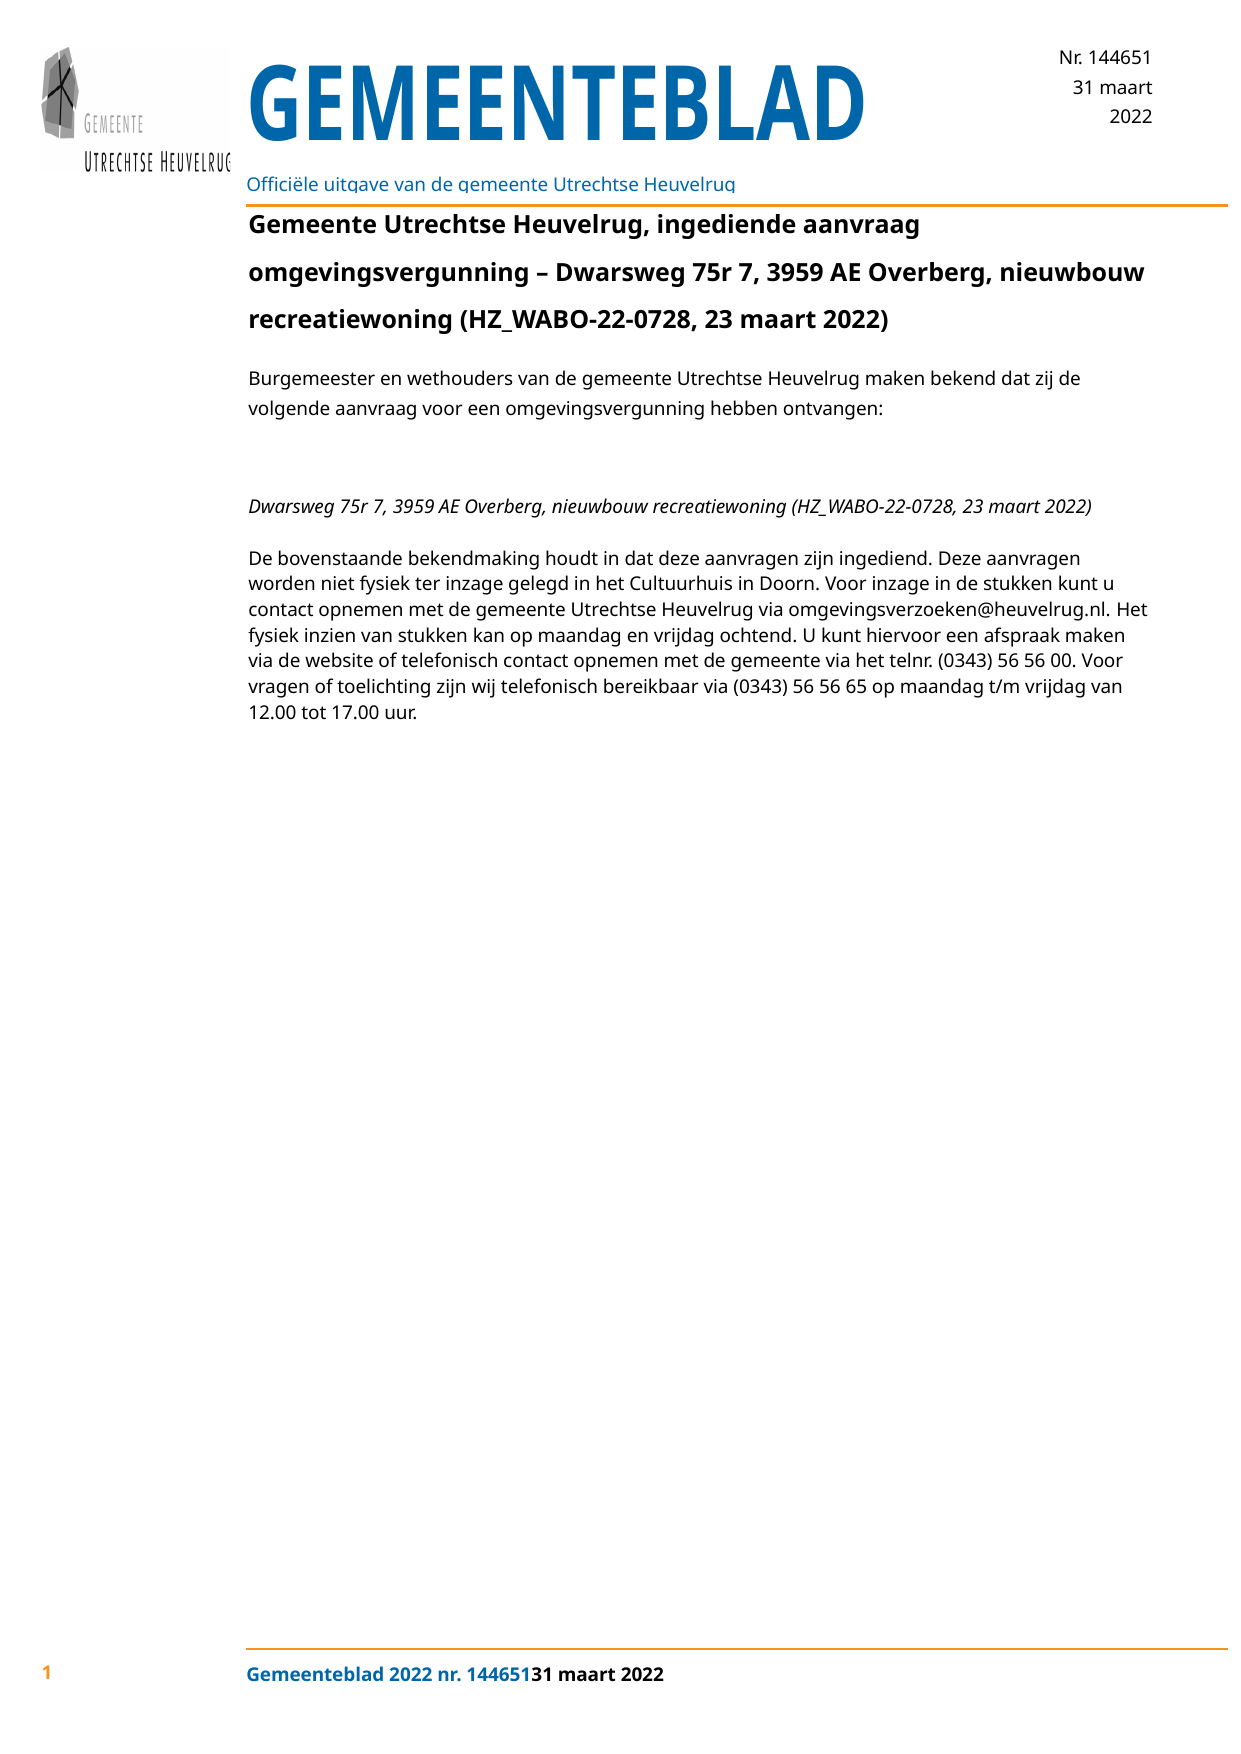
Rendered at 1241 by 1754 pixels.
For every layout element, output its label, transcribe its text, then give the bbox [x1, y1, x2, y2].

text Dwarsweg 75r 7, 3959 AE Overberg, nieuwbouw recreatiewoning (HZ_WABO-22-0728, 23 maart 2022) [248, 493, 1152, 519]
picture [41, 47, 231, 172]
text Burgemeester en wethouders van de gemeente Utrechtse Heuvelrug maken bekend dat zij de volgende aanvraag voor een omgevingsvergunning hebben ontvangen: [248, 366, 1152, 421]
text De bovenstaande bekendmaking houdt in dat deze aanvragen zijn ingediend. Deze aanvragen worden niet fysiek ter inzage gelegd in het Cultuurhuis in Doorn. Voor inzage in de stukken kunt u contact opnemen met de gemeente Utrechtse Heuvelrug via omgevingsverzoeken@heuvelrug.nl. Het fysiek inzien van stukken kan op maandag en vrijdag ochtend. U kunt hiervoor een afspraak maken via de website of telefonisch contact opnemen met de gemeente via het telnr. (0343) 56 56 00. Voor vragen of toelichting zijn wij telefonisch bereikbaar via (0343) 56 56 65 op maandag t/m vrijdag van 12.00 tot 17.00 uur. [248, 545, 1152, 725]
text Gemeente Utrechtse Heuvelrug, ingediende aanvraag omgevingsvergunning – Dwarsweg 75r 7, 3959 AE Overberg, nieuwbouw recreatiewoning (HZ_WABO-22-0728, 23 maart 2022) [248, 207, 1152, 336]
